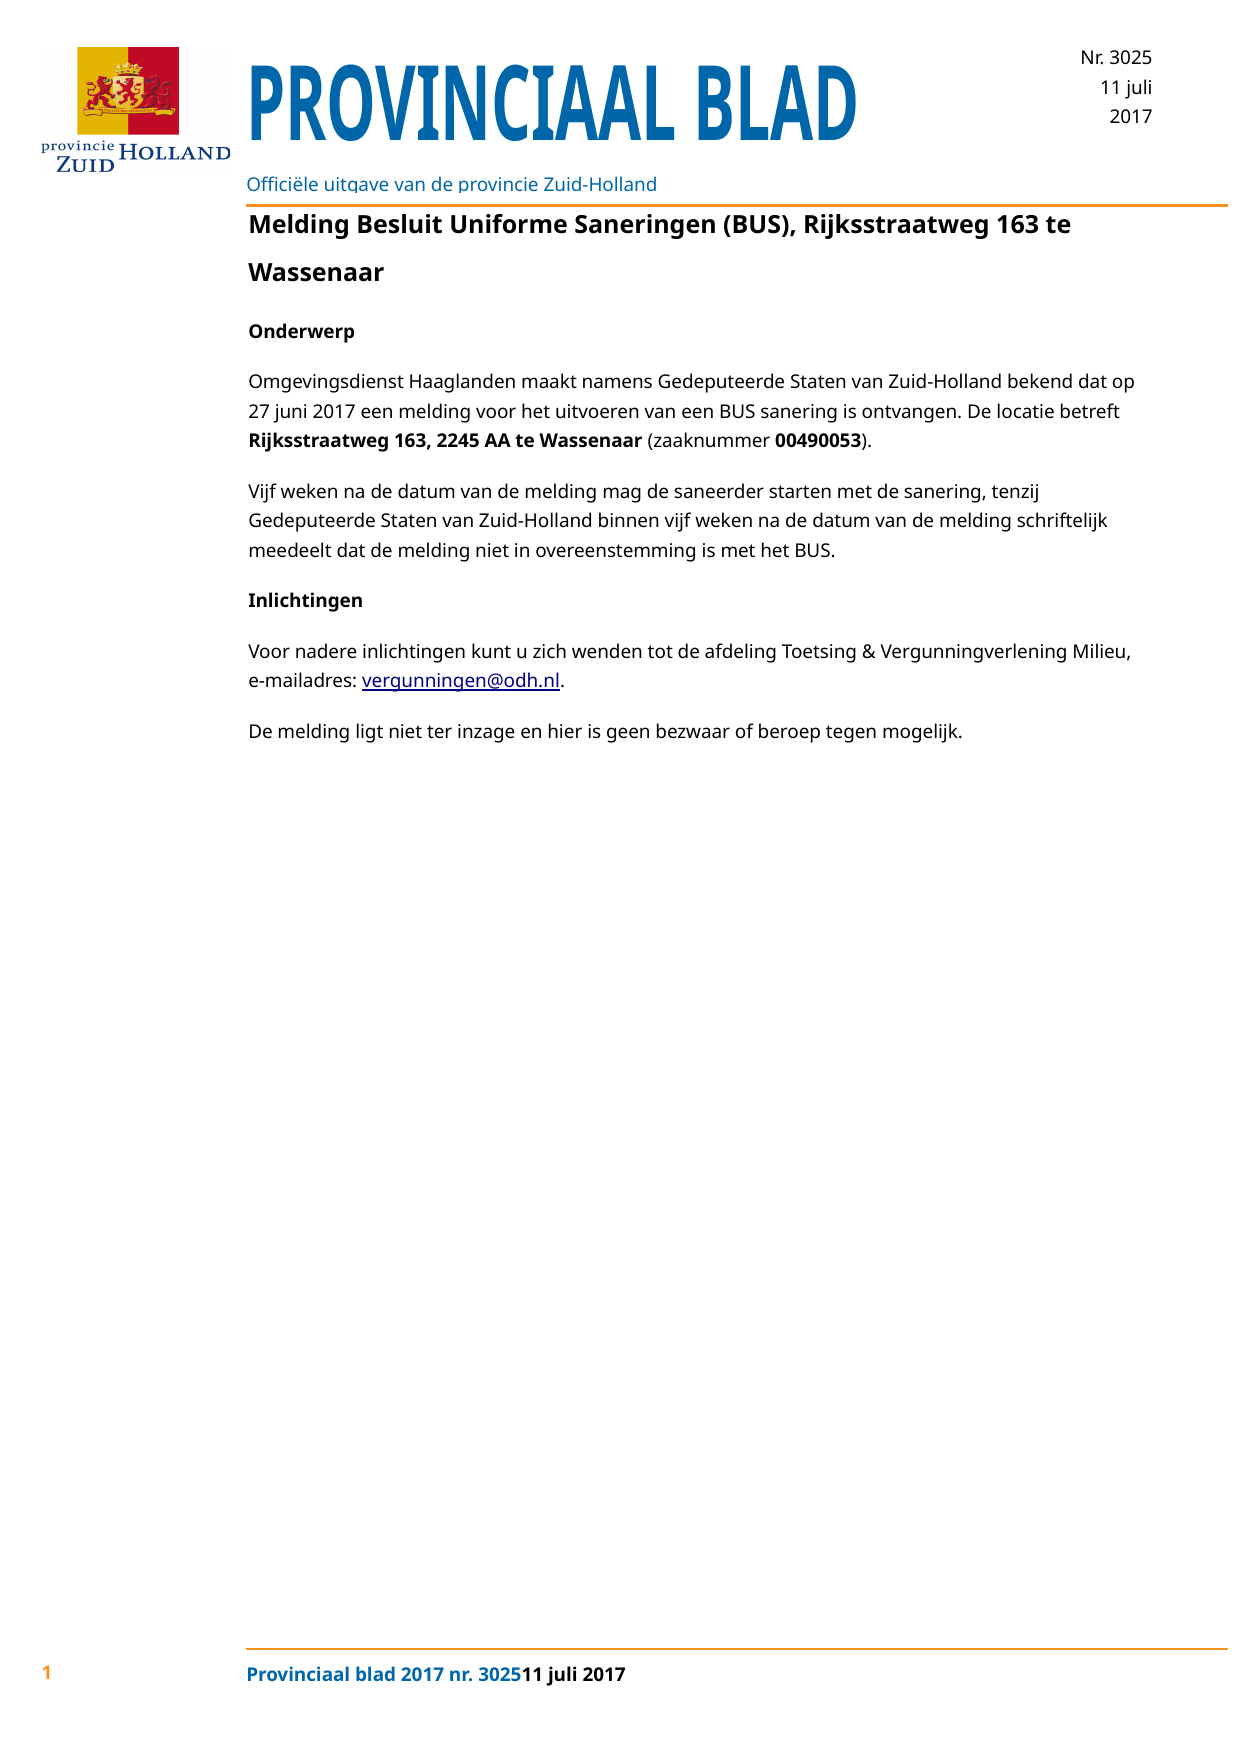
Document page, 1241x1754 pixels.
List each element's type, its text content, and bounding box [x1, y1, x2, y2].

picture [41, 47, 231, 172]
text Inlichtingen [248, 587, 1152, 613]
text De melding ligt niet ter inzage en hier is geen bezwaar of beroep tegen mogelijk. [248, 718, 1152, 744]
text Omgevingsdienst Haaglanden maakt namens Gedeputeerde Staten van Zuid-Holland bekend dat op 27 juni 2017 een melding voor het uitvoeren van een BUS sanering is ontvangen. De locatie betreft Rijksstraatweg 163, 2245 AA te Wassenaar (zaaknummer 00490053). [248, 368, 1152, 453]
text Onderwerp [248, 318, 1152, 344]
text Voor nadere inlichtingen kunt u zich wenden tot de afdeling Toetsing & Vergunningverlening Milieu, e-mailadres: vergunningen@odh.nl. [248, 638, 1152, 693]
text Melding Besluit Uniforme Saneringen (BUS), Rijksstraatweg 163 te Wassenaar [248, 207, 1152, 288]
text Vijf weken na de datum van de melding mag de saneerder starten met de sanering, tenzij Gedeputeerde Staten van Zuid-Holland binnen vijf weken na de datum van de melding schriftelijk meedeelt dat de melding niet in overeenstemming is met het BUS. [248, 478, 1152, 563]
